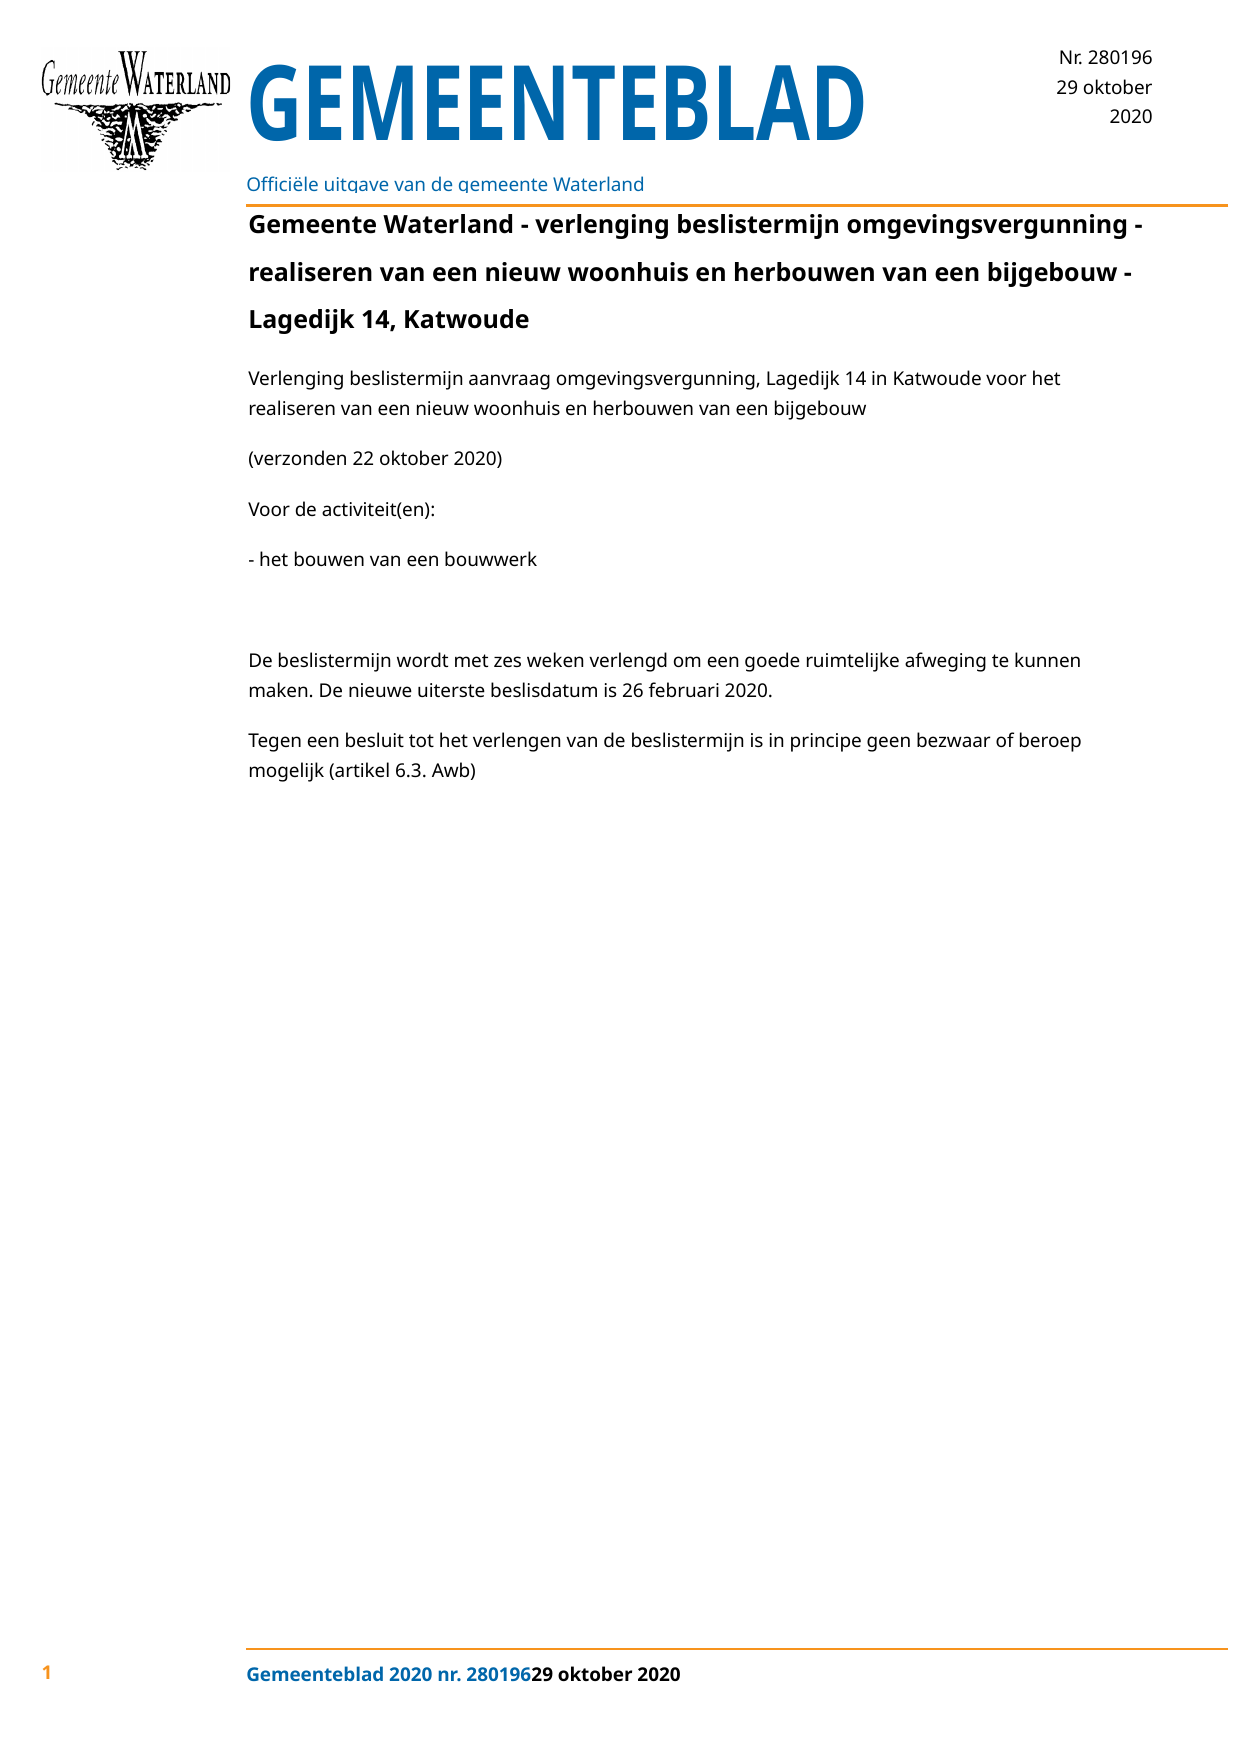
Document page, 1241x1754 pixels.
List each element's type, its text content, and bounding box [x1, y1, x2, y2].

text Voor de activiteit(en): [248, 496, 1152, 522]
text De beslistermijn wordt met zes weken verlengd om een goede ruimtelijke afweging te kunnen maken. De nieuwe uiterste beslisdatum is 26 februari 2020. [248, 647, 1152, 702]
picture [41, 47, 231, 172]
text (verzonden 22 oktober 2020) [248, 446, 1152, 471]
text Tegen een besluit tot het verlengen van de beslistermijn is in principe geen bezwaar of beroep mogelijk (artikel 6.3. Awb) [248, 727, 1152, 782]
text - het bouwen van een bouwwerk [248, 546, 1152, 572]
text Gemeente Waterland - verlenging beslistermijn omgevingsvergunning - realiseren van een nieuw woonhuis en herbouwen van een bijgebouw - Lagedijk 14, Katwoude [248, 207, 1152, 336]
text Verlenging beslistermijn aanvraag omgevingsvergunning, Lagedijk 14 in Katwoude voor het realiseren van een nieuw woonhuis en herbouwen van een bijgebouw [248, 366, 1152, 421]
